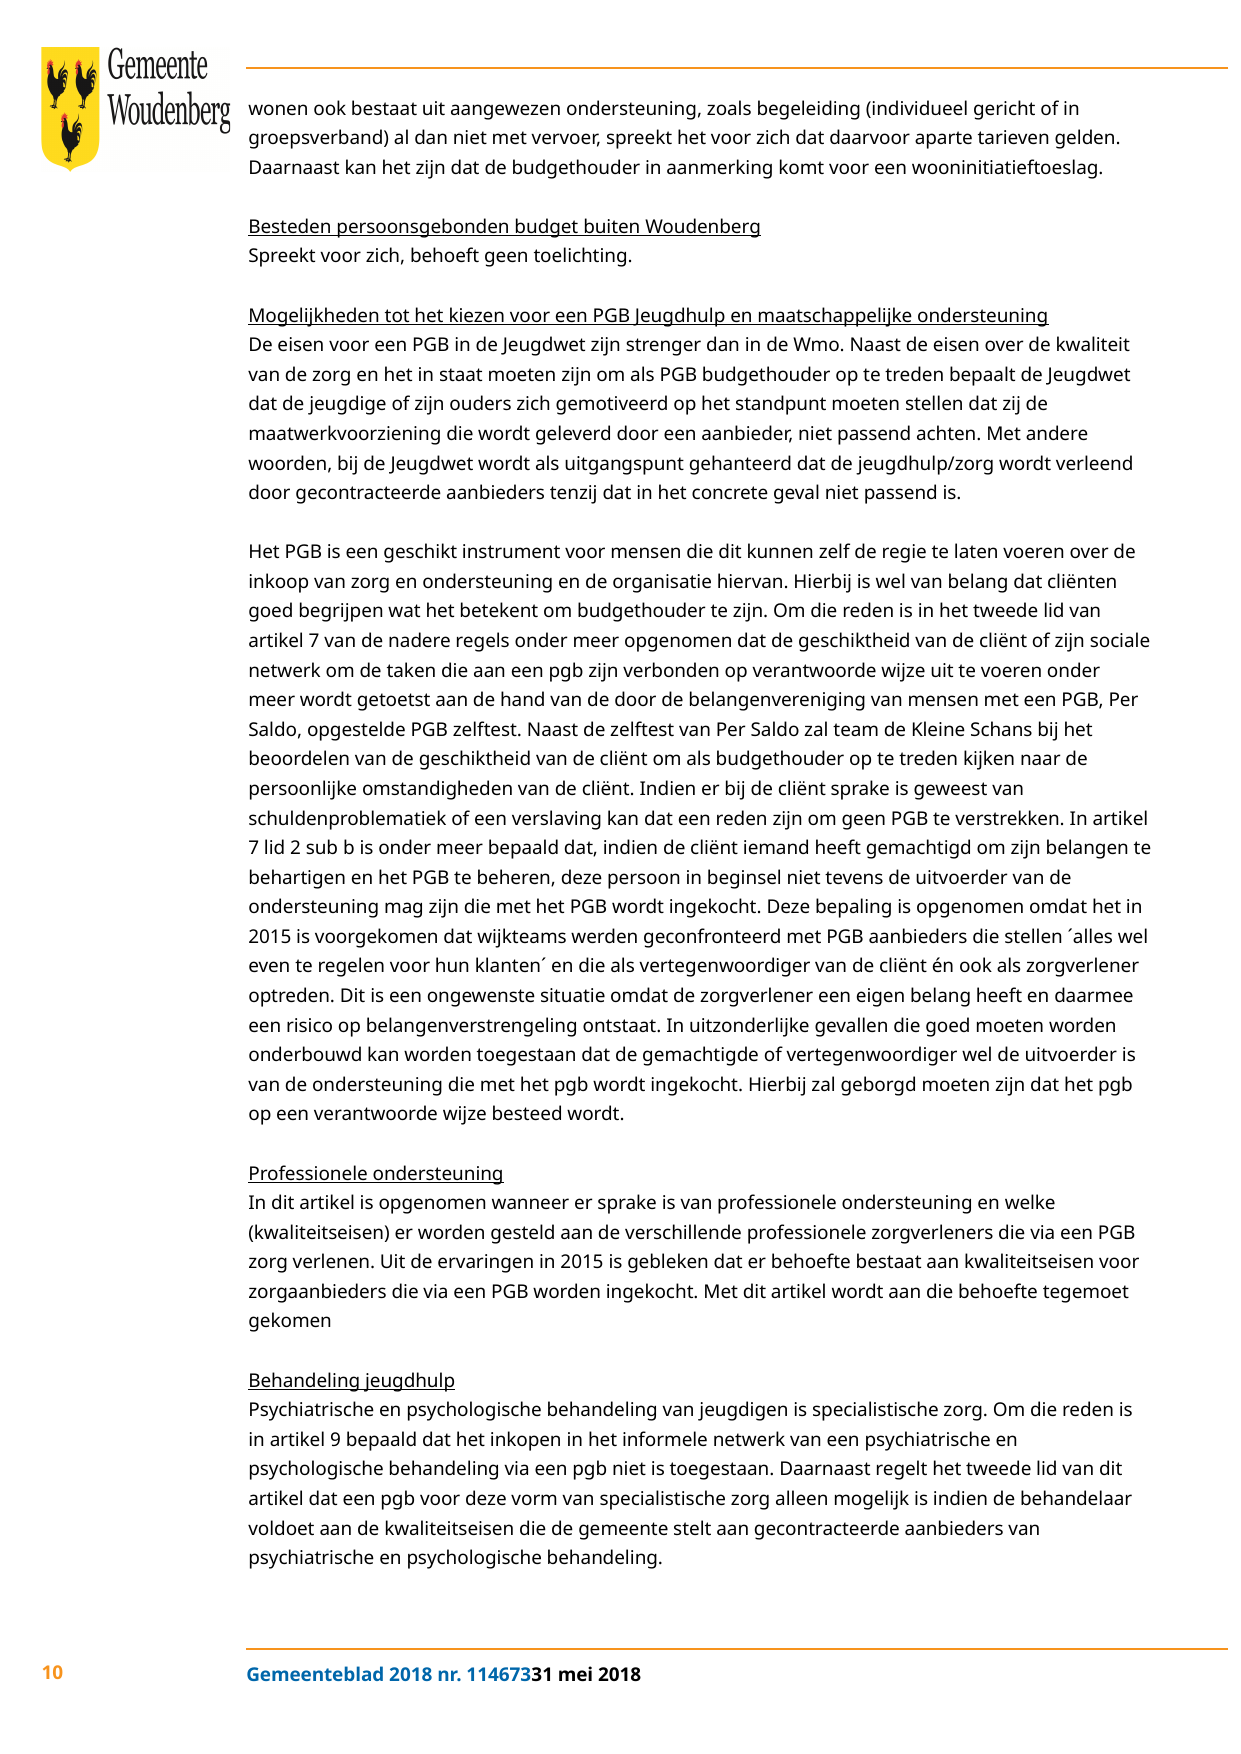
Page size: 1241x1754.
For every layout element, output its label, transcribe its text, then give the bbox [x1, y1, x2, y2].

text Behandeling jeugdhulp [248, 1367, 1152, 1393]
text Besteden persoonsgebonden budget buiten Woudenberg [248, 213, 1152, 239]
text wonen ook bestaat uit aangewezen ondersteuning, zoals begeleiding (individueel gericht of in groepsverband) al dan niet met vervoer, spreekt het voor zich dat daarvoor aparte tarieven gelden. Daarnaast kan het zijn dat de budgethouder in aanmerking komt voor een wooninitiatieftoeslag. [248, 95, 1152, 180]
text Spreekt voor zich, behoeft geen toelichting. [248, 243, 1152, 268]
text De eisen voor een PGB in de Jeugdwet zijn strenger dan in de Wmo. Naast de eisen over de kwaliteit van de zorg en het in staat moeten zijn om als PGB budgethouder op te treden bepaalt de Jeugdwet dat de jeugdige of zijn ouders zich gemotiveerd op het standpunt moeten stellen dat zij de maatwerkvoorziening die wordt geleverd door een aanbieder, niet passend achten. Met andere woorden, bij de Jeugdwet wordt als uitgangspunt gehanteerd dat de jeugdhulp/zorg wordt verleend door gecontracteerde aanbieders tenzij dat in het concrete geval niet passend is. [248, 331, 1152, 505]
text Mogelijkheden tot het kiezen voor een PGB Jeugdhulp en maatschappelijke ondersteuning [248, 302, 1152, 328]
text Psychiatrische en psychologische behandeling van jeugdigen is specialistische zorg. Om die reden is in artikel 9 bepaald dat het inkopen in het informele netwerk van een psychiatrische en psychologische behandeling via een pgb niet is toegestaan. Daarnaast regelt het tweede lid van dit artikel dat een pgb voor deze vorm van specialistische zorg alleen mogelijk is indien de behandelaar voldoet aan de kwaliteitseisen die de gemeente stelt aan gecontracteerde aanbieders van psychiatrische en psychologische behandeling. [248, 1396, 1152, 1570]
text In dit artikel is opgenomen wanneer er sprake is van professionele ondersteuning en welke (kwaliteitseisen) er worden gesteld aan de verschillende professionele zorgverleners die via een PGB zorg verlenen. Uit de ervaringen in 2015 is gebleken dat er behoefte bestaat aan kwaliteitseisen voor zorgaanbieders die via een PGB worden ingekocht. Met dit artikel wordt aan die behoefte tegemoet gekomen [248, 1189, 1152, 1333]
picture [41, 47, 231, 172]
text Het PGB is een geschikt instrument voor mensen die dit kunnen zelf de regie te laten voeren over de inkoop van zorg en ondersteuning en de organisatie hiervan. Hierbij is wel van belang dat cliënten goed begrijpen wat het betekent om budgethouder te zijn. Om die reden is in het tweede lid van artikel 7 van de nadere regels onder meer opgenomen dat de geschiktheid van de cliënt of zijn sociale netwerk om de taken die aan een pgb zijn verbonden op verantwoorde wijze uit te voeren onder meer wordt getoetst aan de hand van de door de belangenvereniging van mensen met een PGB, Per Saldo, opgestelde PGB zelftest. Naast de zelftest van Per Saldo zal team de Kleine Schans bij het beoordelen van de geschiktheid van de cliënt om als budgethouder op te treden kijken naar de persoonlijke omstandigheden van de cliënt. Indien er bij de cliënt sprake is geweest van schuldenproblematiek of een verslaving kan dat een reden zijn om geen PGB te verstrekken. In artikel 7 lid 2 sub b is onder meer bepaald dat, indien de cliënt iemand heeft gemachtigd om zijn belangen te behartigen en het PGB te beheren, deze persoon in beginsel niet tevens de uitvoerder van de ondersteuning mag zijn die met het PGB wordt ingekocht. Deze bepaling is opgenomen omdat het in 2015 is voorgekomen dat wijkteams werden geconfronteerd met PGB aanbieders die stellen ´alles wel even te regelen voor hun klanten´ en die als vertegenwoordiger van de cliënt én ook als zorgverlener optreden. Dit is een ongewenste situatie omdat de zorgverlener een eigen belang heeft en daarmee een risico op belangenverstrengeling ontstaat. In uitzonderlijke gevallen die goed moeten worden onderbouwd kan worden toegestaan dat de gemachtigde of vertegenwoordiger wel de uitvoerder is van de ondersteuning die met het pgb wordt ingekocht. Hierbij zal geborgd moeten zijn dat het pgb op een verantwoorde wijze besteed wordt. [248, 538, 1152, 1126]
text Professionele ondersteuning [248, 1160, 1152, 1186]
